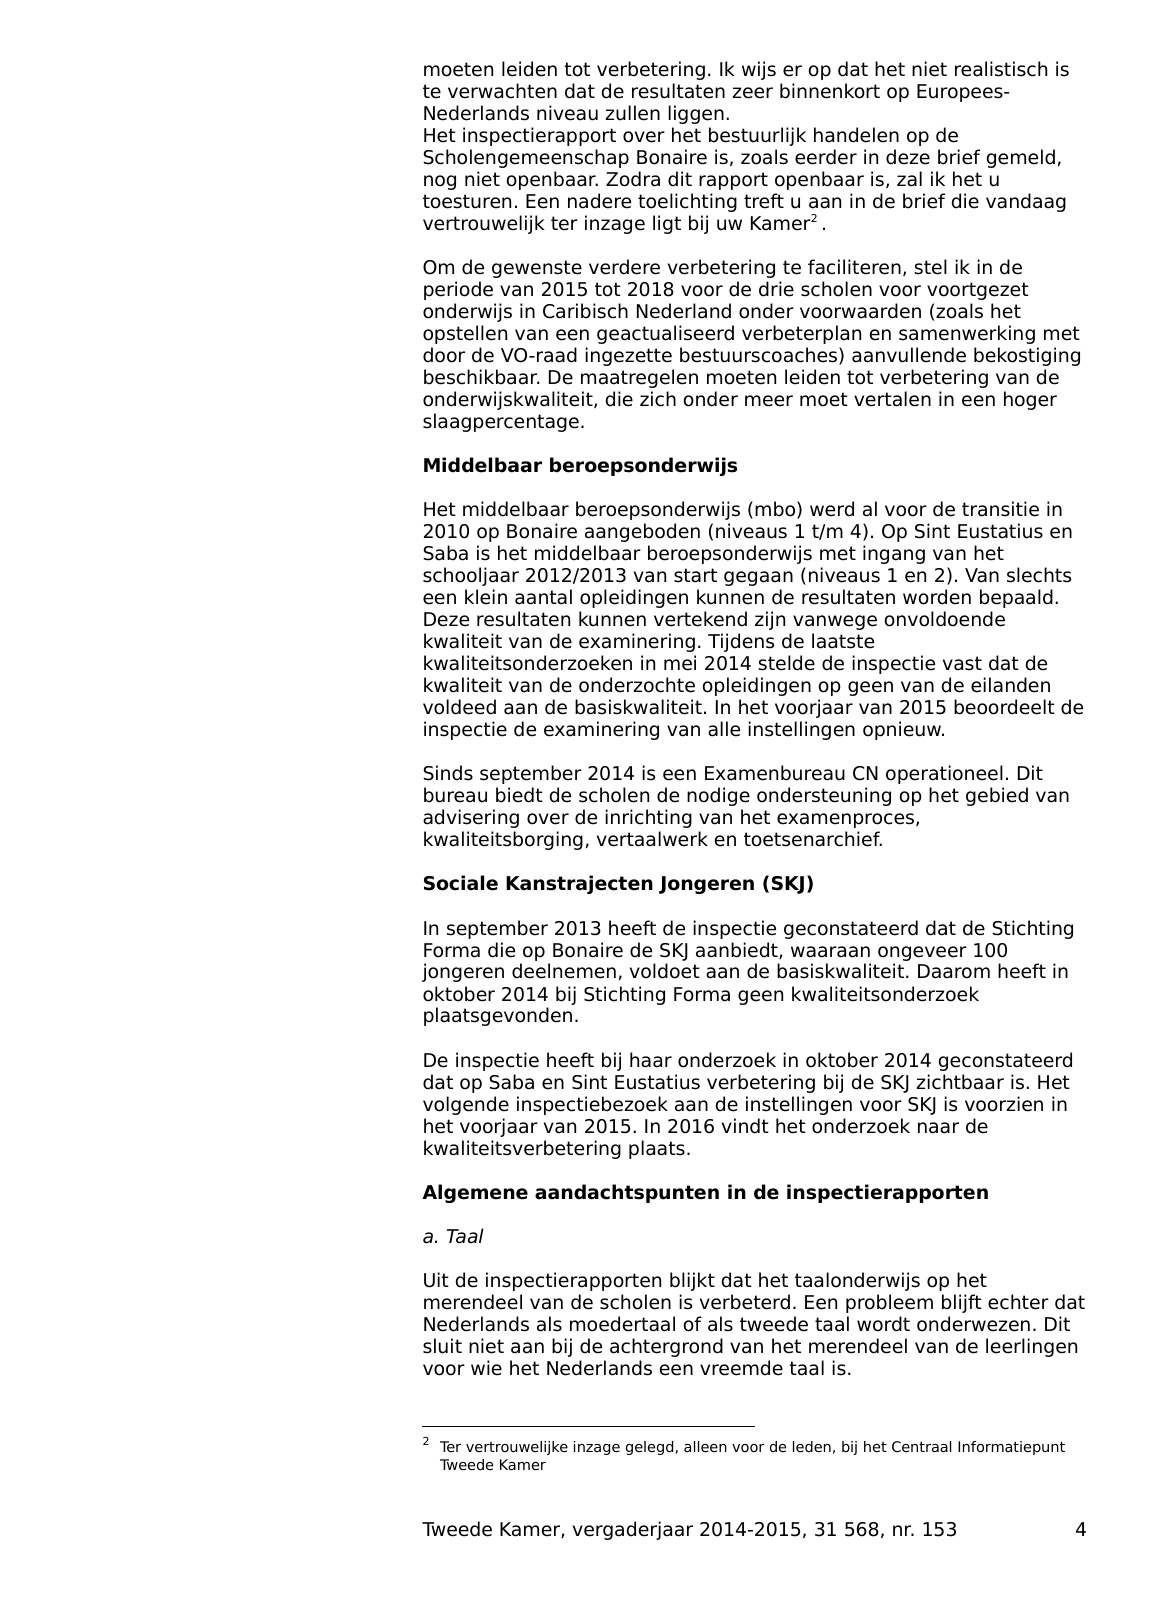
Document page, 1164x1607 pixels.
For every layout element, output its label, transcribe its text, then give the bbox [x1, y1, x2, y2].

text moeten leiden tot verbetering. Ik wijs er op dat het niet realistisch is te verwachten dat de resultaten zeer binnenkort op Europees-Nederlands niveau zullen liggen. [422, 59, 1087, 125]
subtitle a. Taal [422, 1226, 1087, 1248]
text Ter vertrouwelijke inzage gelegd, alleen voor de leden, bij het Centraal Informatiepunt Tweede Kamer [422, 1435, 1087, 1474]
text Om de gewenste verdere verbetering te faciliteren, stel ik in de periode van 2015 tot 2018 voor de drie scholen voor voortgezet onderwijs in Caribisch Nederland onder voorwaarden (zoals het opstellen van een geactualiseerd verbeterplan en samenwerking met door de VO-raad ingezette bestuurscoaches) aanvullende bekostiging beschikbaar. De maatregelen moeten leiden tot verbetering van de onderwijskwaliteit, die zich onder meer moet vertalen in een hoger slaagpercentage. [422, 257, 1087, 433]
text Het inspectierapport over het bestuurlijk handelen op de Scholengemeenschap Bonaire is, zoals eerder in deze brief gemeld, nog niet openbaar. Zodra dit rapport openbaar is, zal ik het u toesturen. Een nadere toelichting treft u aan in de brief die vandaag vertrouwelijk ter inzage ligt bij uw Kamer. [422, 125, 1087, 235]
subtitle Algemene aandachtspunten in de inspectierapporten [422, 1182, 1087, 1204]
text Sinds september 2014 is een Examenbureau CN operationeel. Dit bureau biedt de scholen de nodige ondersteuning op het gebied van advisering over de inrichting van het examenproces, kwaliteitsborging, vertaalwerk en toetsenarchief. [422, 763, 1087, 851]
text De inspectie heeft bij haar onderzoek in oktober 2014 geconstateerd dat op Saba en Sint Eustatius verbetering bij de SKJ zichtbaar is. Het volgende inspectiebezoek aan de instellingen voor SKJ is voorzien in het voorjaar van 2015. In 2016 vindt het onderzoek naar de kwaliteitsverbetering plaats. [422, 1049, 1087, 1159]
subtitle Middelbaar beroepsonderwijs [422, 455, 1087, 477]
subtitle Sociale Kanstrajecten Jongeren (SKJ) [422, 873, 1087, 895]
text In september 2013 heeft de inspectie geconstateerd dat de Stichting Forma die op Bonaire de SKJ aanbiedt, waaraan ongeveer 100 jongeren deelnemen, voldoet aan de basiskwaliteit. Daarom heeft in oktober 2014 bij Stichting Forma geen kwaliteitsonderzoek plaatsgevonden. [422, 917, 1087, 1027]
text Uit de inspectierapporten blijkt dat het taalonderwijs op het merendeel van de scholen is verbeterd. Een probleem blijft echter dat Nederlands als moedertaal of als tweede taal wordt onderwezen. Dit sluit niet aan bij de achtergrond van het merendeel van de leerlingen voor wie het Nederlands een vreemde taal is. [422, 1270, 1087, 1380]
text Het middelbaar beroepsonderwijs (mbo) werd al voor de transitie in 2010 op Bonaire aangeboden (niveaus 1 t/m 4). Op Sint Eustatius en Saba is het middelbaar beroepsonderwijs met ingang van het schooljaar 2012/2013 van start gegaan (niveaus 1 en 2). Van slechts een klein aantal opleidingen kunnen de resultaten worden bepaald. Deze resultaten kunnen vertekend zijn vanwege onvoldoende kwaliteit van de examinering. Tijdens de laatste kwaliteitsonderzoeken in mei 2014 stelde de inspectie vast dat de kwaliteit van de onderzochte opleidingen op geen van de eilanden voldeed aan de basiskwaliteit. In het voorjaar van 2015 beoordeelt de inspectie de examinering van alle instellingen opnieuw. [422, 499, 1087, 741]
